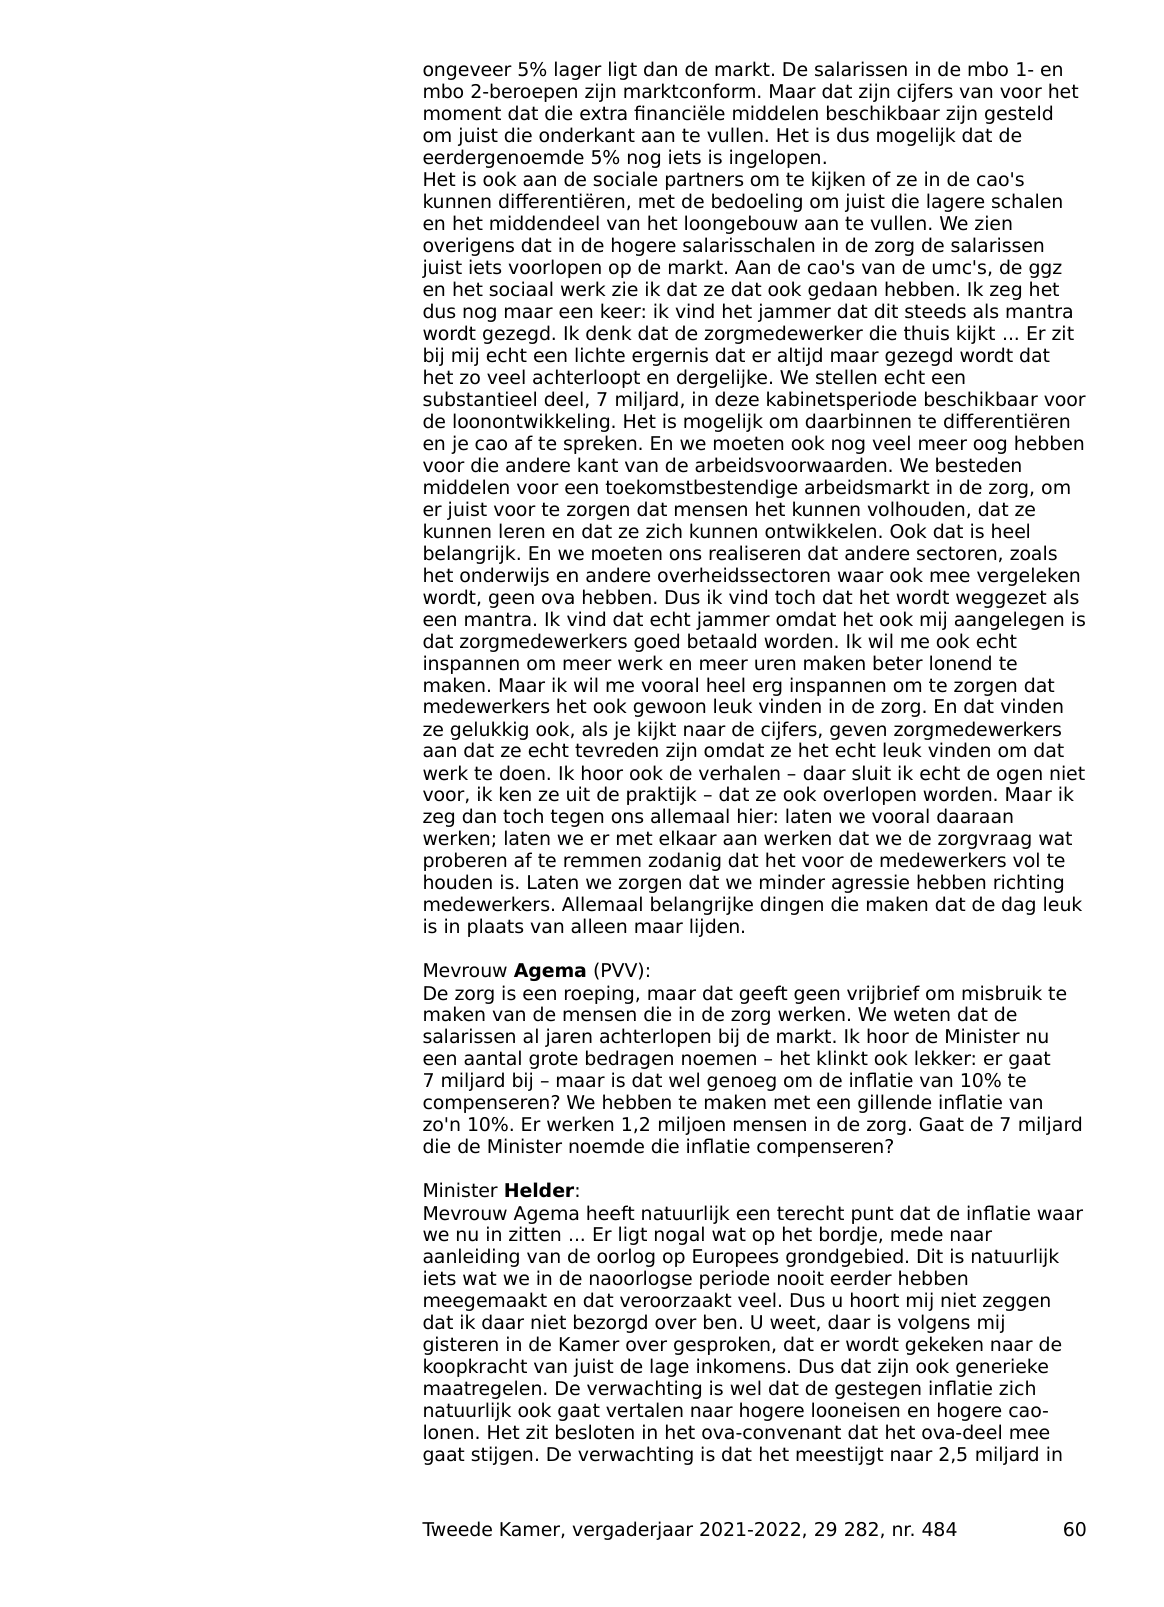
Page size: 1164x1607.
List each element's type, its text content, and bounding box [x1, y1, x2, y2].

text De zorg is een roeping, maar dat geeft geen vrijbrief om misbruik te maken van de mensen die in de zorg werken. We weten dat de salarissen al jaren achterlopen bij de markt. Ik hoor de Minister nu een aantal grote bedragen noemen – het klinkt ook lekker: er gaat 7 miljard bij – maar is dat wel genoeg om de inflatie van 10% te compenseren? We hebben te maken met een gillende inflatie van zo'n 10%. Er werken 1,2 miljoen mensen in de zorg. Gaat de 7 miljard die de Minister noemde die inflatie compenseren? [422, 982, 1087, 1158]
text Mevrouw Agema (PVV): [422, 960, 1087, 982]
text Het is ook aan de sociale partners om te kijken of ze in de cao's kunnen differentiëren, met de bedoeling om juist die lagere schalen en het middendeel van het loongebouw aan te vullen. We zien overigens dat in de hogere salarisschalen in de zorg de salarissen juist iets voorlopen op de markt. Aan de cao's van de umc's, de ggz en het sociaal werk zie ik dat ze dat ook gedaan hebben. Ik zeg het dus nog maar een keer: ik vind het jammer dat dit steeds als mantra wordt gezegd. Ik denk dat de zorgmedewerker die thuis kijkt ... Er zit bij mij echt een lichte ergernis dat er altijd maar gezegd wordt dat het zo veel achterloopt en dergelijke. We stellen echt een substantieel deel, 7 miljard, in deze kabinetsperiode beschikbaar voor de loonontwikkeling. Het is mogelijk om daarbinnen te differentiëren en je cao af te spreken. En we moeten ook nog veel meer oog hebben voor die andere kant van de arbeidsvoorwaarden. We besteden middelen voor een toekomstbestendige arbeidsmarkt in de zorg, om er juist voor te zorgen dat mensen het kunnen volhouden, dat ze kunnen leren en dat ze zich kunnen ontwikkelen. Ook dat is heel belangrijk. En we moeten ons realiseren dat andere sectoren, zoals het onderwijs en andere overheidssectoren waar ook mee vergeleken wordt, geen ova hebben. Dus ik vind toch dat het wordt weggezet als een mantra. Ik vind dat echt jammer omdat het ook mij aangelegen is dat zorgmedewerkers goed betaald worden. Ik wil me ook echt inspannen om meer werk en meer uren maken beter lonend te maken. Maar ik wil me vooral heel erg inspannen om te zorgen dat medewerkers het ook gewoon leuk vinden in de zorg. En dat vinden ze gelukkig ook, als je kijkt naar de cijfers, geven zorgmedewerkers aan dat ze echt tevreden zijn omdat ze het echt leuk vinden om dat werk te doen. Ik hoor ook de verhalen – daar sluit ik echt de ogen niet voor, ik ken ze uit de praktijk – dat ze ook overlopen worden. Maar ik zeg dan toch tegen ons allemaal hier: laten we vooral daaraan werken; laten we er met elkaar aan werken dat we de zorgvraag wat proberen af te remmen zodanig dat het voor de medewerkers vol te houden is. Laten we zorgen dat we minder agressie hebben richting medewerkers. Allemaal belangrijke dingen die maken dat de dag leuk is in plaats van alleen maar lijden. [422, 169, 1087, 938]
text Minister Helder: [422, 1180, 1087, 1202]
text Mevrouw Agema heeft natuurlijk een terecht punt dat de inflatie waar we nu in zitten ... Er ligt nogal wat op het bordje, mede naar aanleiding van de oorlog op Europees grondgebied. Dit is natuurlijk iets wat we in de naoorlogse periode nooit eerder hebben meegemaakt en dat veroorzaakt veel. Dus u hoort mij niet zeggen dat ik daar niet bezorgd over ben. U weet, daar is volgens mij gisteren in de Kamer over gesproken, dat er wordt gekeken naar de koopkracht van juist de lage inkomens. Dus dat zijn ook generieke maatregelen. De verwachting is wel dat de gestegen inflatie zich natuurlijk ook gaat vertalen naar hogere looneisen en hogere cao-lonen. Het zit besloten in het ova-convenant dat het ova-deel mee gaat stijgen. De verwachting is dat het meestijgt naar 2,5 miljard in [422, 1202, 1087, 1466]
text ongeveer 5% lager ligt dan de markt. De salarissen in de mbo 1- en mbo 2-beroepen zijn marktconform. Maar dat zijn cijfers van voor het moment dat die extra financiële middelen beschikbaar zijn gesteld om juist die onderkant aan te vullen. Het is dus mogelijk dat de eerdergenoemde 5% nog iets is ingelopen. [422, 59, 1087, 169]
